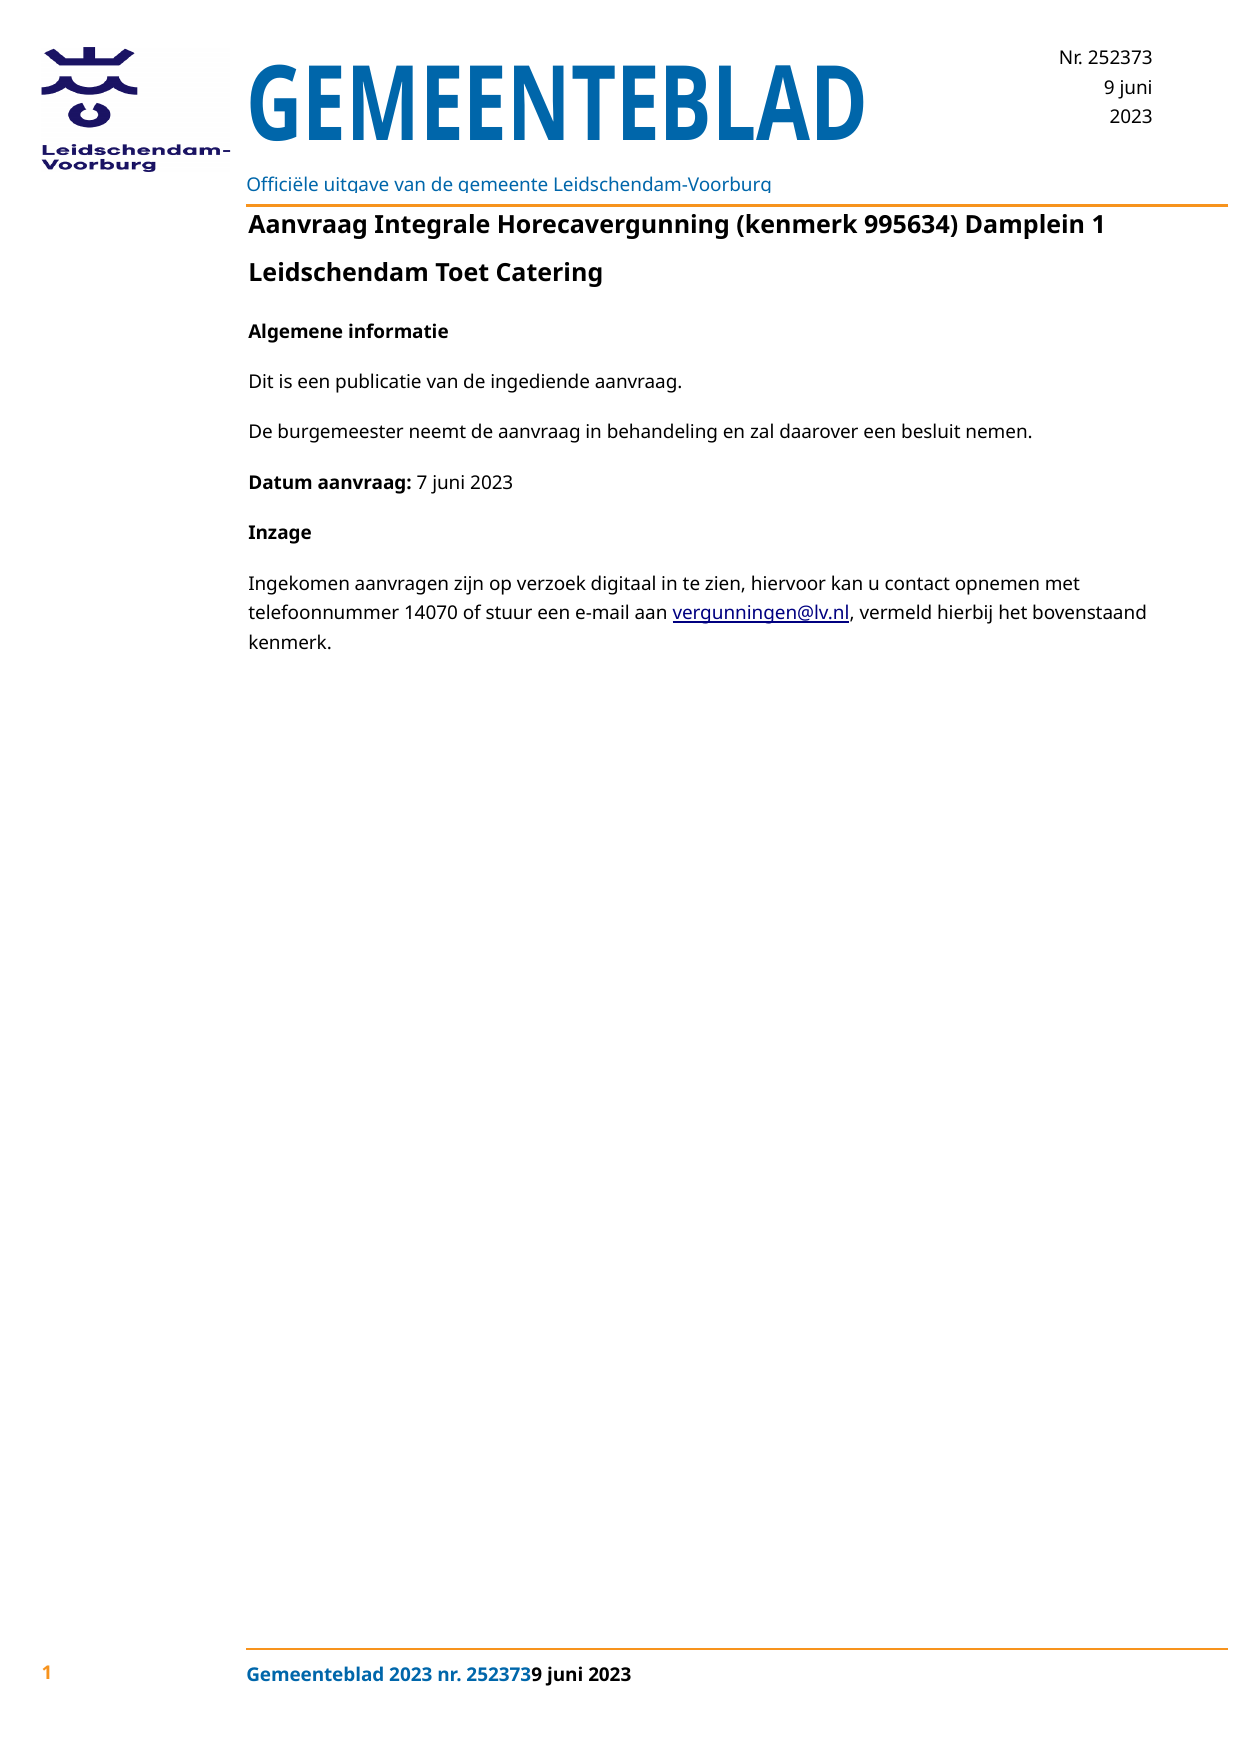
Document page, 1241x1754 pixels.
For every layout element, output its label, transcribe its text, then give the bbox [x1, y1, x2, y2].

text Algemene informatie [248, 318, 1152, 344]
text Dit is een publicatie van de ingediende aanvraag. [248, 368, 1152, 394]
text Aanvraag Integrale Horecavergunning (kenmerk 995634) Damplein 1 Leidschendam Toet Catering [248, 207, 1152, 288]
text Datum aanvraag: 7 juni 2023 [248, 469, 1152, 495]
picture [41, 47, 231, 172]
text Ingekomen aanvragen zijn op verzoek digitaal in te zien, hiervoor kan u contact opnemen met telefoonnummer 14070 of stuur een e-mail aan vergunningen@lv.nl, vermeld hierbij het bovenstaand kenmerk. [248, 570, 1152, 655]
text De burgemeester neemt de aanvraag in behandeling en zal daarover een besluit nemen. [248, 419, 1152, 444]
text Inzage [248, 519, 1152, 545]
